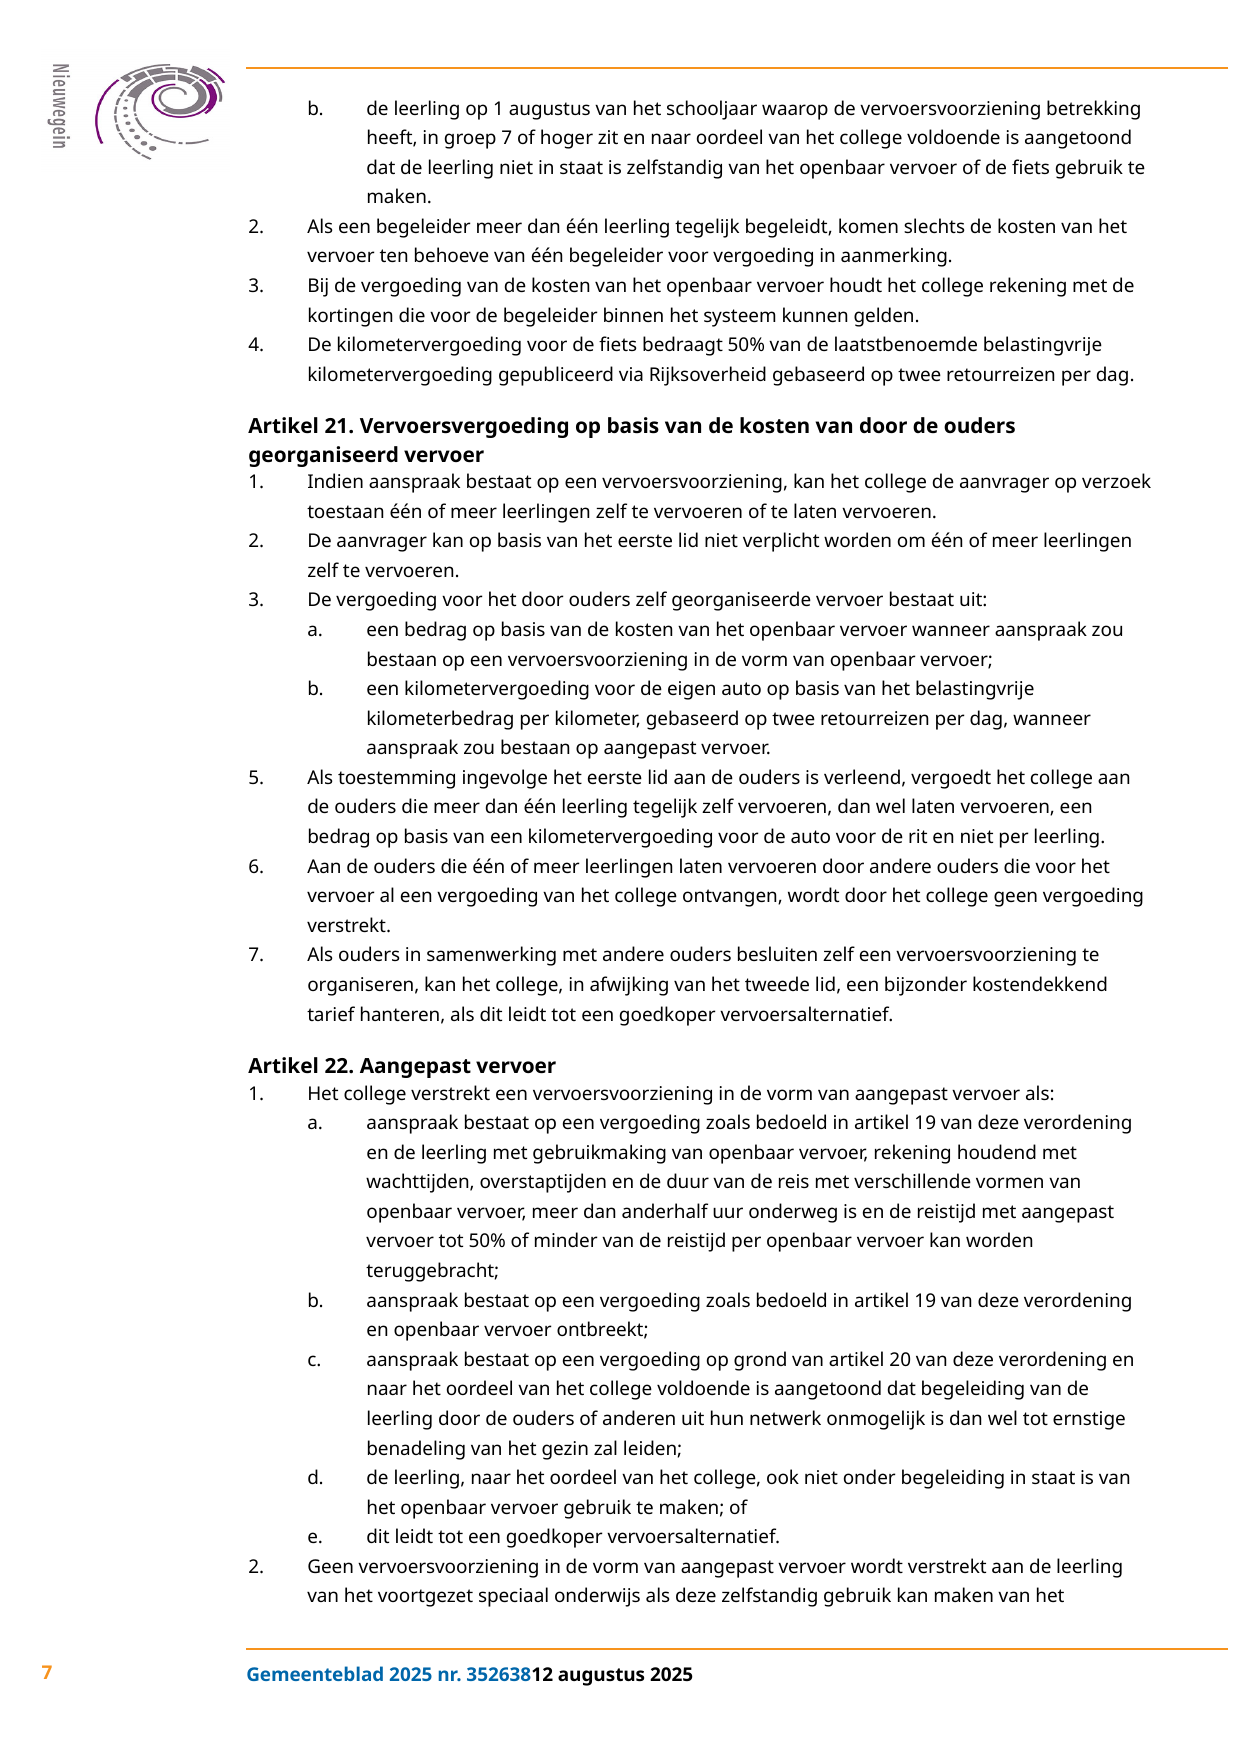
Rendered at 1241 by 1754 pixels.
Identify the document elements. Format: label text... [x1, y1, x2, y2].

list Indien aanspraak bestaat op een vervoersvoorziening, kan het college de aanvrager op verzoek toestaan één of meer leerlingen zelf te vervoeren of te laten vervoeren. [248, 468, 1152, 524]
list Als toestemming ingevolge het eerste lid aan de ouders is verleend, vergoedt het college aan de ouders die meer dan één leerling tegelijk zelf vervoeren, dan wel laten vervoeren, een bedrag op basis van een kilometervergoeding voor de auto voor de rit en niet per leerling. [248, 764, 1152, 849]
list Als ouders in samenwerking met andere ouders besluiten zelf een vervoersvoorziening te organiseren, kan het college, in afwijking van het tweede lid, een bijzonder kostendekkend tarief hanteren, als dit leidt tot een goedkoper vervoersalternatief. [248, 942, 1152, 1027]
list Aan de ouders die één of meer leerlingen laten vervoeren door andere ouders die voor het vervoer al een vergoeding van het college ontvangen, wordt door het college geen vergoeding verstrekt. [248, 853, 1152, 938]
list dit leidt tot een goedkoper vervoersalternatief. [307, 1523, 1152, 1549]
list De kilometervergoeding voor de fiets bedraagt 50% van de laatstbenoemde belastingvrije kilometervergoeding gepubliceerd via Rijksoverheid gebaseerd op twee retourreizen per dag. [248, 331, 1152, 387]
list een kilometervergoeding voor de eigen auto op basis van het belastingvrije kilometerbedrag per kilometer, gebaseerd op twee retourreizen per dag, wanneer aanspraak zou bestaan op aangepast vervoer. [307, 675, 1152, 760]
list de leerling, naar het oordeel van het college, ook niet onder begeleiding in staat is van het openbaar vervoer gebruik te maken; of [307, 1464, 1152, 1519]
picture [41, 47, 231, 172]
text Artikel 22. Aangepast vervoer [248, 1051, 1152, 1080]
list Het college verstrekt een vervoersvoorziening in de vorm van aangepast vervoer als: [248, 1080, 1152, 1105]
list een bedrag op basis van de kosten van het openbaar vervoer wanneer aanspraak zou bestaan op een vervoersvoorziening in de vorm van openbaar vervoer; [307, 616, 1152, 672]
list aanspraak bestaat op een vergoeding zoals bedoeld in artikel 19 van deze verordening en openbaar vervoer ontbreekt; [307, 1287, 1152, 1342]
text Artikel 21. Vervoersvergoeding op basis van de kosten van door de ouders georganiseerd vervoer [248, 411, 1152, 468]
list De vergoeding voor het door ouders zelf georganiseerde vervoer bestaat uit: [248, 587, 1152, 612]
list aanspraak bestaat op een vergoeding zoals bedoeld in artikel 19 van deze verordening en de leerling met gebruikmaking van openbaar vervoer, rekening houdend met wachttijden, overstaptijden en de duur van de reis met verschillende vormen van openbaar vervoer, meer dan anderhalf uur onderweg is en de reistijd met aangepast vervoer tot 50% of minder van de reistijd per openbaar vervoer kan worden teruggebracht; [307, 1109, 1152, 1283]
list aanspraak bestaat op een vergoeding op grond van artikel 20 van deze verordening en naar het oordeel van het college voldoende is aangetoond dat begeleiding van de leerling door de ouders of anderen uit hun netwerk onmogelijk is dan wel tot ernstige benadeling van het gezin zal leiden; [307, 1346, 1152, 1460]
list De aanvrager kan op basis van het eerste lid niet verplicht worden om één of meer leerlingen zelf te vervoeren. [248, 527, 1152, 583]
list Bij de vergoeding van de kosten van het openbaar vervoer houdt het college rekening met de kortingen die voor de begeleider binnen het systeem kunnen gelden. [248, 272, 1152, 328]
list Als een begeleider meer dan één leerling tegelijk begeleidt, komen slechts de kosten van het vervoer ten behoeve van één begeleider voor vergoeding in aanmerking. [248, 213, 1152, 268]
list Geen vervoersvoorziening in de vorm van aangepast vervoer wordt verstrekt aan de leerling van het voortgezet speciaal onderwijs als deze zelfstandig gebruik kan maken van het [248, 1553, 1152, 1608]
list de leerling op 1 augustus van het schooljaar waarop de vervoersvoorziening betrekking heeft, in groep 7 of hoger zit en naar oordeel van het college voldoende is aangetoond dat de leerling niet in staat is zelfstandig van het openbaar vervoer of de fiets gebruik te maken. [307, 95, 1152, 209]
